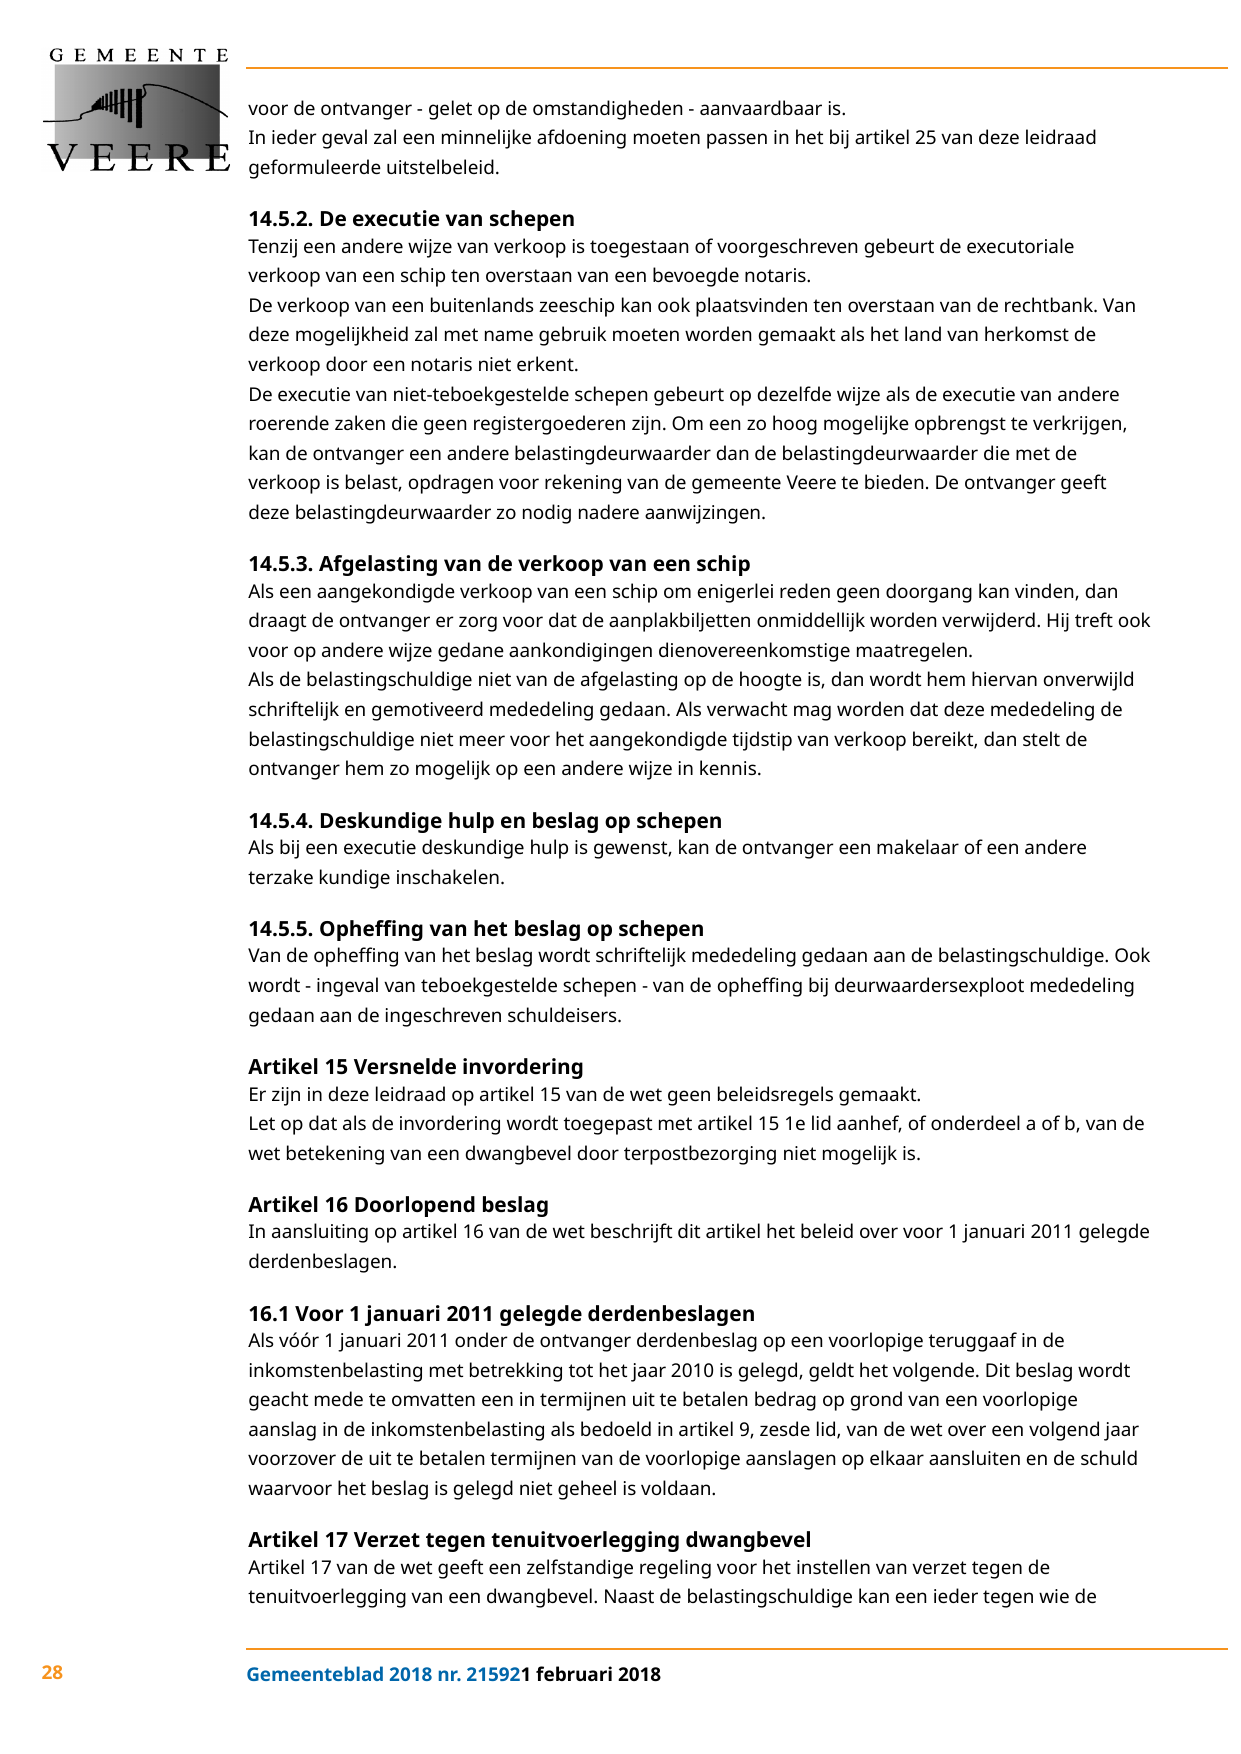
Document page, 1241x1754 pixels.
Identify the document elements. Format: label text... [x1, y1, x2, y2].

text De verkoop van een buitenlands zeeschip kan ook plaatsvinden ten overstaan van de rechtbank. Van deze mogelijkheid zal met name gebruik moeten worden gemaakt als het land van herkomst de verkoop door een notaris niet erkent. [248, 292, 1152, 377]
text Er zijn in deze leidraad op artikel 15 van de wet geen beleidsregels gemaakt. [248, 1081, 1152, 1106]
text Artikel 17 van de wet geeft een zelfstandige regeling voor het instellen van verzet tegen de tenuitvoerlegging van een dwangbevel. Naast de belastingschuldige kan een ieder tegen wie de [248, 1554, 1152, 1609]
text 16.1 Voor 1 januari 2011 gelegde derdenbeslagen [248, 1299, 1152, 1327]
picture [41, 47, 231, 172]
text 14.5.3. Afgelasting van de verkoop van een schip [248, 549, 1152, 578]
text voor de ontvanger - gelet op de omstandigheden - aanvaardbaar is. [248, 95, 1152, 121]
text Tenzij een andere wijze van verkoop is toegestaan of voorgeschreven gebeurt de executoriale verkoop van een schip ten overstaan van een bevoegde notaris. [248, 233, 1152, 288]
text Van de opheffing van het beslag wordt schriftelijk mededeling gedaan aan de belastingschuldige. Ook wordt - ingeval van teboekgestelde schepen - van de opheffing bij deurwaardersexploot mededeling gedaan aan de ingeschreven schuldeisers. [248, 943, 1152, 1028]
text 14.5.5. Opheffing van het beslag op schepen [248, 914, 1152, 943]
text Als vóór 1 januari 2011 onder de ontvanger derdenbeslag op een voorlopige teruggaaf in de inkomstenbelasting met betrekking tot het jaar 2010 is gelegd, geldt het volgende. Dit beslag wordt geacht mede te omvatten een in termijnen uit te betalen bedrag op grond van een voorlopige aanslag in de inkomstenbelasting als bedoeld in artikel 9, zesde lid, van de wet over een volgend jaar voorzover de uit te betalen termijnen van de voorlopige aanslagen op elkaar aansluiten en de schuld waarvoor het beslag is gelegd niet geheel is voldaan. [248, 1327, 1152, 1501]
text De executie van niet-teboekgestelde schepen gebeurt op dezelfde wijze als de executie van andere roerende zaken die geen registergoederen zijn. Om een zo hoog mogelijke opbrengst te verkrijgen, kan de ontvanger een andere belastingdeurwaarder dan de belastingdeurwaarder die met de verkoop is belast, opdragen voor rekening van de gemeente Veere te bieden. De ontvanger geeft deze belastingdeurwaarder zo nodig nadere aanwijzingen. [248, 381, 1152, 525]
text 14.5.4. Deskundige hulp en beslag op schepen [248, 806, 1152, 834]
text In ieder geval zal een minnelijke afdoening moeten passen in het bij artikel 25 van deze leidraad geformuleerde uitstelbeleid. [248, 124, 1152, 180]
text 14.5.2. De executie van schepen [248, 204, 1152, 233]
text In aansluiting op artikel 16 van de wet beschrijft dit artikel het beleid over voor 1 januari 2011 gelegde derdenbeslagen. [248, 1219, 1152, 1274]
text Artikel 16 Doorlopend beslag [248, 1190, 1152, 1219]
text Artikel 17 Verzet tegen tenuitvoerlegging dwangbevel [248, 1526, 1152, 1554]
text Als bij een executie deskundige hulp is gewenst, kan de ontvanger een makelaar of een andere terzake kundige inschakelen. [248, 834, 1152, 889]
text Als de belastingschuldige niet van de afgelasting op de hoogte is, dan wordt hem hiervan onverwijld schriftelijk en gemotiveerd mededeling gedaan. Als verwacht mag worden dat deze mededeling de belastingschuldige niet meer voor het aangekondigde tijdstip van verkoop bereikt, dan stelt de ontvanger hem zo mogelijk op een andere wijze in kennis. [248, 667, 1152, 781]
text Let op dat als de invordering wordt toegepast met artikel 15 1e lid aanhef, of onderdeel a of b, van de wet betekening van een dwangbevel door terpostbezorging niet mogelijk is. [248, 1110, 1152, 1166]
text Als een aangekondigde verkoop van een schip om enigerlei reden geen doorgang kan vinden, dan draagt de ontvanger er zorg voor dat de aanplakbiljetten onmiddellijk worden verwijderd. Hij treft ook voor op andere wijze gedane aankondigingen dienovereenkomstige maatregelen. [248, 578, 1152, 663]
text Artikel 15 Versnelde invordering [248, 1052, 1152, 1081]
